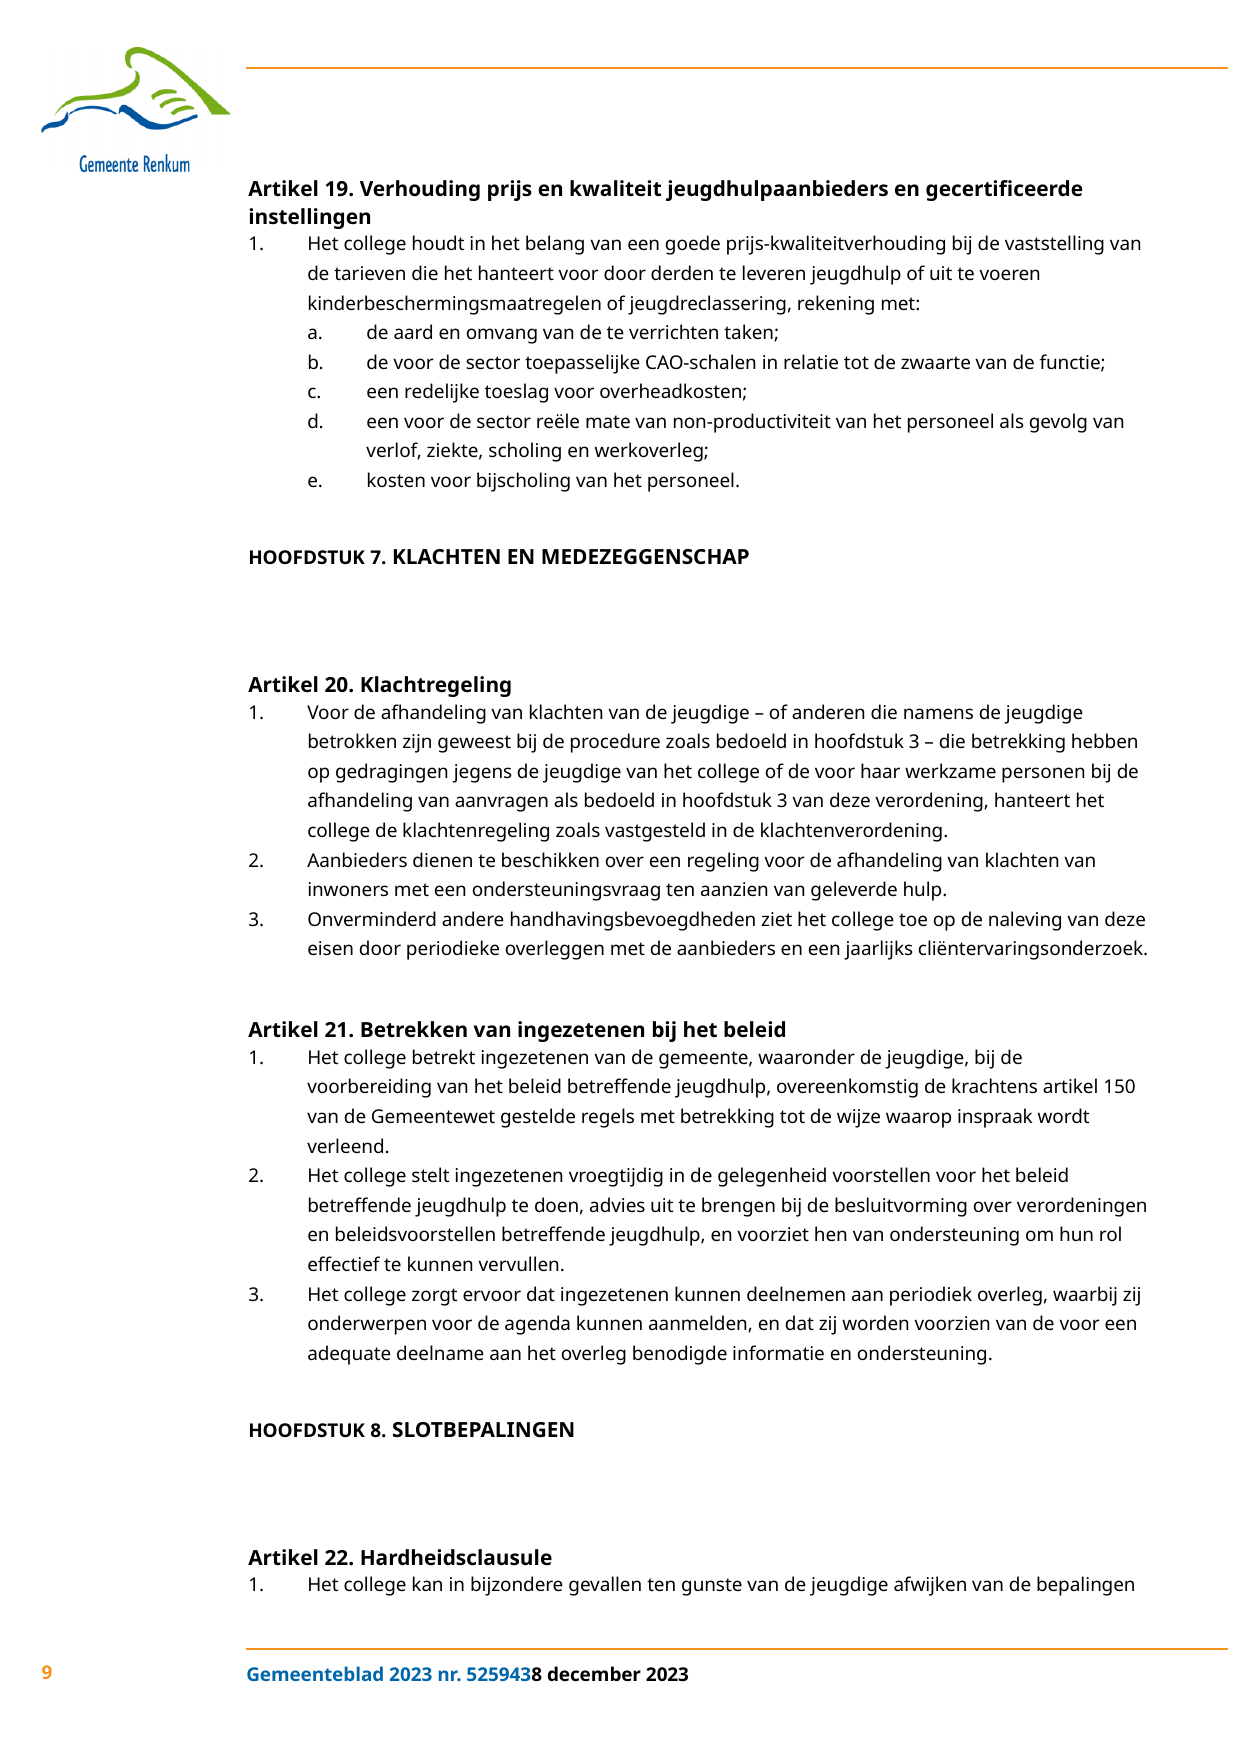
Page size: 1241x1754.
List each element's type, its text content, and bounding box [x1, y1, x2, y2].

list kosten voor bijscholing van het personeel. [307, 467, 1152, 493]
list Voor de afhandeling van klachten van de jeugdige – of anderen die namens de jeugdige betrokken zijn geweest bij de procedure zoals bedoeld in hoofdstuk 3 – die betrekking hebben op gedragingen jegens de jeugdige van het college of de voor haar werkzame personen bij de afhandeling van aanvragen als bedoeld in hoofdstuk 3 van deze verordening, hanteert het college de klachtenregeling zoals vastgesteld in de klachtenverordening. [248, 699, 1152, 843]
list Onverminderd andere handhavingsbevoegdheden ziet het college toe op de naleving van deze eisen door periodieke overleggen met de aanbieders en een jaarlijks cliëntervaringsonderzoek. [248, 906, 1152, 961]
list een redelijke toeslag voor overheadkosten; [307, 378, 1152, 404]
picture [41, 47, 231, 172]
text Artikel 20. Klachtregeling [248, 671, 1152, 699]
list Het college betrekt ingezetenen van de gemeente, waaronder de jeugdige, bij de voorbereiding van het beleid betreffende jeugdhulp, overeenkomstig de krachtens artikel 150 van de Gemeentewet gestelde regels met betrekking tot de wijze waarop inspraak wordt verleend. [248, 1044, 1152, 1158]
list de voor de sector toepasselijke CAO-schalen in relatie tot de zwaarte van de functie; [307, 349, 1152, 374]
text HOOFDSTUK 8. SLOTBEPALINGEN [248, 1415, 1152, 1443]
text Artikel 21. Betrekken van ingezetenen bij het beleid [248, 1016, 1152, 1044]
list de aard en omvang van de te verrichten taken; [307, 319, 1152, 345]
text Artikel 22. Hardheidsclausule [248, 1543, 1152, 1572]
list Het college stelt ingezetenen vroegtijdig in de gelegenheid voorstellen voor het beleid betreffende jeugdhulp te doen, advies uit te brengen bij de besluitvorming over verordeningen en beleidsvoorstellen betreffende jeugdhulp, en voorziet hen van ondersteuning om hun rol effectief te kunnen vervullen. [248, 1162, 1152, 1277]
list een voor de sector reële mate van non-productiviteit van het personeel als gevolg van verlof, ziekte, scholing en werkoverleg; [307, 408, 1152, 463]
list Het college houdt in het belang van een goede prijs-kwaliteitverhouding bij de vaststelling van de tarieven die het hanteert voor door derden te leveren jeugdhulp of uit te voeren kinderbeschermingsmaatregelen of jeugdreclassering, rekening met: [248, 231, 1152, 315]
text HOOFDSTUK 7. KLACHTEN EN MEDEZEGGENSCHAP [248, 542, 1152, 571]
text Artikel 19. Verhouding prijs en kwaliteit jeugdhulpaanbieders en gecertificeerde instellingen [248, 174, 1152, 231]
list Het college kan in bijzondere gevallen ten gunste van de jeugdige afwijken van de bepalingen [248, 1572, 1152, 1597]
list Aanbieders dienen te beschikken over een regeling voor de afhandeling van klachten van inwoners met een ondersteuningsvraag ten aanzien van geleverde hulp. [248, 847, 1152, 902]
list Het college zorgt ervoor dat ingezetenen kunnen deelnemen aan periodiek overleg, waarbij zij onderwerpen voor de agenda kunnen aanmelden, en dat zij worden voorzien van de voor een adequate deelname aan het overleg benodigde informatie en ondersteuning. [248, 1281, 1152, 1366]
